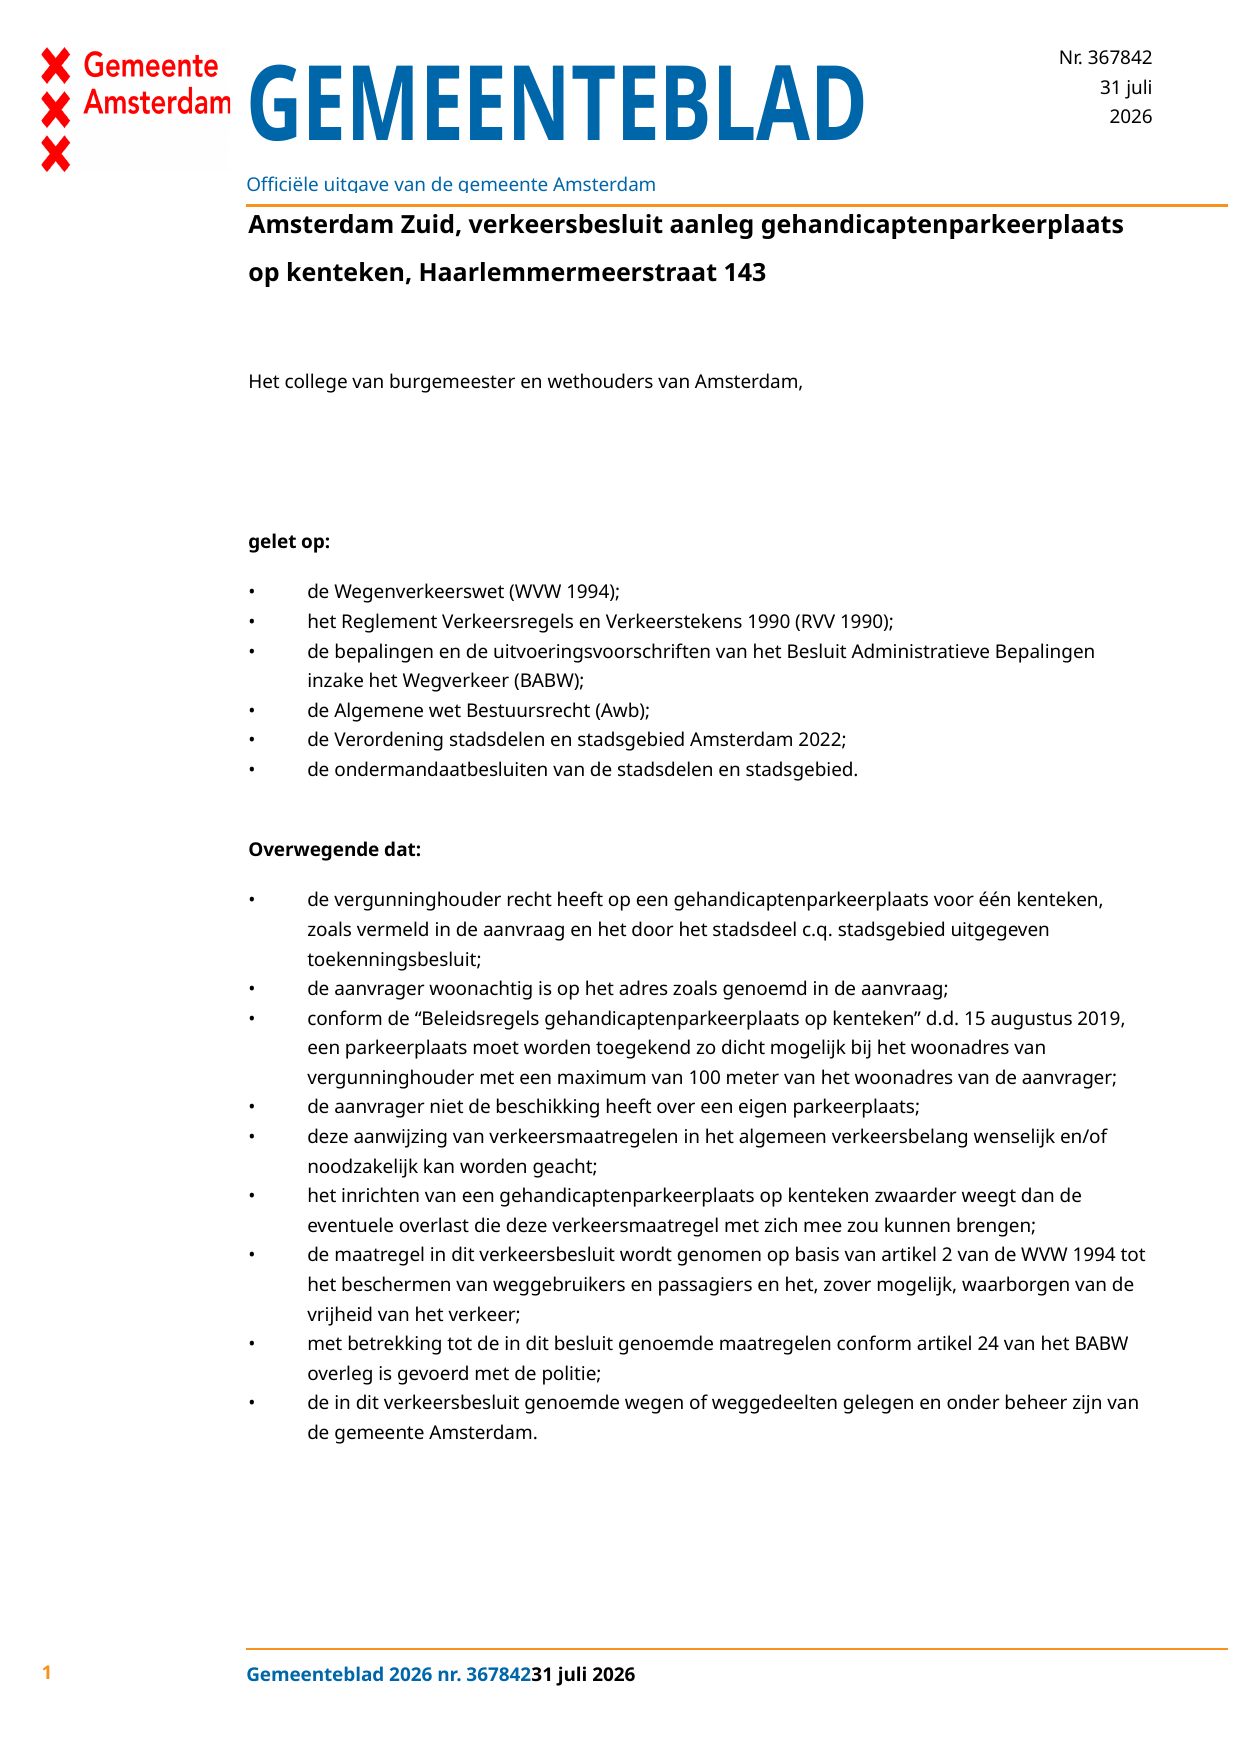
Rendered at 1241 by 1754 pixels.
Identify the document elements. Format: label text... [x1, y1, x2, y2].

list de Wegenverkeerswet (WVW 1994); [248, 579, 1152, 604]
list deze aanwijzing van verkeersmaatregelen in het algemeen verkeersbelang wenselijk en/of noodzakelijk kan worden geacht; [248, 1123, 1152, 1178]
list de aanvrager woonachtig is op het adres zoals genoemd in de aanvraag; [248, 975, 1152, 1001]
text Overwegende dat: [248, 836, 1152, 862]
list de vergunninghouder recht heeft op een gehandicaptenparkeerplaats voor één kenteken, zoals vermeld in de aanvraag en het door het stadsdeel c.q. stadsgebied uitgegeven toekenningsbesluit; [248, 887, 1152, 971]
list het Reglement Verkeersregels en Verkeerstekens 1990 (RVV 1990); [248, 608, 1152, 634]
list met betrekking tot de in dit besluit genoemde maatregelen conform artikel 24 van het BABW overleg is gevoerd met de politie; [248, 1330, 1152, 1386]
list de maatregel in dit verkeersbesluit wordt genomen op basis van artikel 2 van de WVW 1994 tot het beschermen van weggebruikers en passagiers en het, zover mogelijk, waarborgen van de vrijheid van het verkeer; [248, 1242, 1152, 1326]
text Het college van burgemeester en wethouders van Amsterdam, [248, 368, 1152, 394]
picture [41, 47, 231, 172]
list het inrichten van een gehandicaptenparkeerplaats op kenteken zwaarder weegt dan de eventuele overlast die deze verkeersmaatregel met zich mee zou kunnen brengen; [248, 1182, 1152, 1238]
list de Algemene wet Bestuursrecht (Awb); [248, 697, 1152, 723]
list de in dit verkeersbesluit genoemde wegen of weggedeelten gelegen en onder beheer zijn van de gemeente Amsterdam. [248, 1389, 1152, 1445]
list de ondermandaatbesluiten van de stadsdelen en stadsgebied. [248, 756, 1152, 782]
list de bepalingen en de uitvoeringsvoorschriften van het Besluit Administratieve Bepalingen inzake het Wegverkeer (BABW); [248, 638, 1152, 693]
list de Verordening stadsdelen en stadsgebied Amsterdam 2022; [248, 727, 1152, 752]
text Amsterdam Zuid, verkeersbesluit aanleg gehandicaptenparkeerplaats op kenteken, Haarlemmermeerstraat 143 [248, 207, 1152, 288]
list de aanvrager niet de beschikking heeft over een eigen parkeerplaats; [248, 1094, 1152, 1119]
text gelet op: [248, 528, 1152, 554]
list conform de “Beleidsregels gehandicaptenparkeerplaats op kenteken” d.d. 15 augustus 2019, een parkeerplaats moet worden toegekend zo dicht mogelijk bij het woonadres van vergunninghouder met een maximum van 100 meter van het woonadres van de aanvrager; [248, 1005, 1152, 1090]
